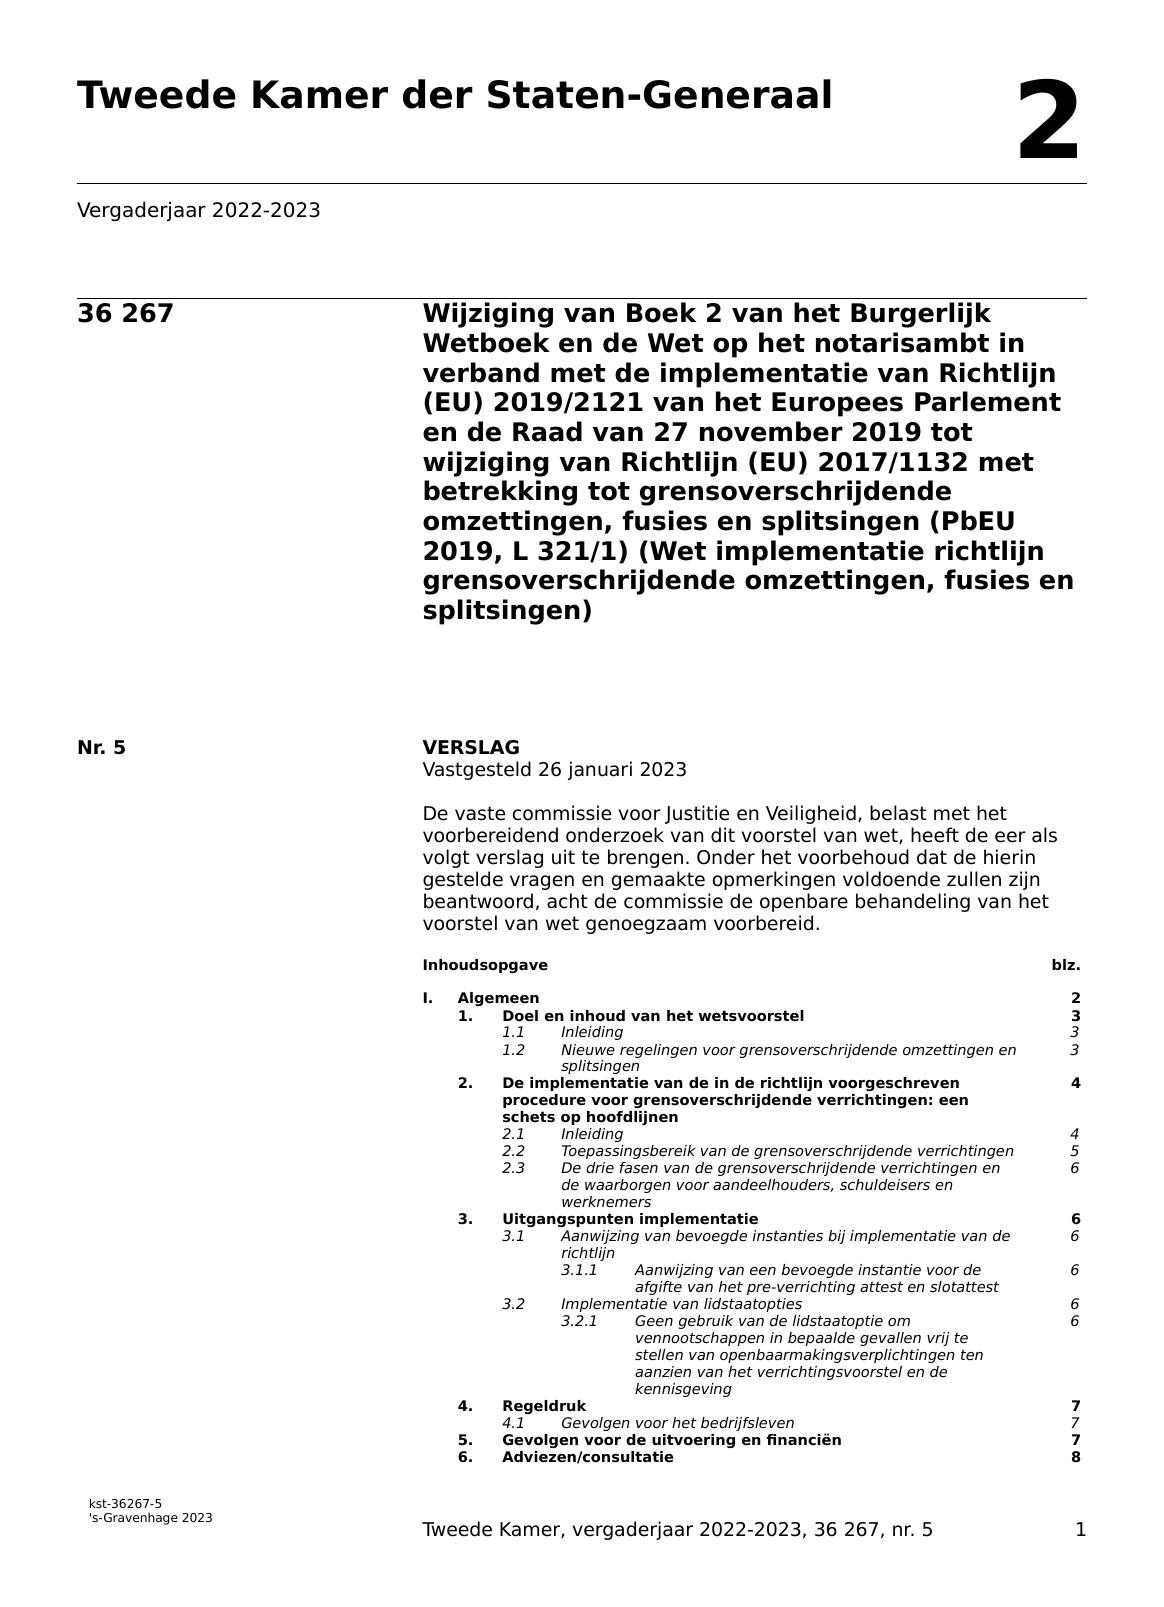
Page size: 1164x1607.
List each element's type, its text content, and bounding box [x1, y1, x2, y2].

table_cell [422, 1262, 452, 1296]
text kst-36267-5 [88, 1497, 323, 1511]
table_cell [422, 1211, 452, 1228]
table_cell [452, 1143, 496, 1160]
text 's-Gravenhage 2023 [88, 1511, 323, 1525]
table_cell 2. [452, 1075, 496, 1126]
table_cell Nieuwe regelingen voor grensoverschrijdende omzettingen en splitsingen [555, 1041, 1027, 1075]
table_cell [422, 1313, 452, 1398]
table_cell [452, 1228, 496, 1262]
table_cell 1.2 [496, 1041, 555, 1075]
table_cell [422, 1415, 452, 1432]
table_header Tweede Kamer der Staten-Generaal [77, 59, 886, 183]
table_cell Implementatie van lidstaatopties [555, 1296, 1027, 1313]
table_cell [422, 1398, 452, 1415]
table_cell Regeldruk [496, 1398, 1027, 1415]
table_cell [422, 1449, 452, 1466]
table_cell 1. [452, 1008, 496, 1024]
table_cell [452, 1160, 496, 1211]
table_cell Inleiding [555, 1126, 1027, 1143]
table_cell 4 [1028, 1126, 1087, 1143]
subtitle Nr. 5 VERSLAG [77, 737, 1087, 758]
table_cell 6 [1028, 1313, 1087, 1398]
table_cell 3.2 [496, 1296, 555, 1313]
table_cell 7 [1028, 1415, 1087, 1432]
table_cell 3 [1028, 1041, 1087, 1075]
table_cell [422, 1160, 452, 1211]
table_cell [422, 974, 452, 990]
table_cell 2 [1028, 990, 1087, 1007]
table_cell 5 [1028, 1143, 1087, 1160]
table_cell [452, 1296, 496, 1313]
table_cell 3.2.1 [555, 1313, 629, 1398]
table_cell [1028, 974, 1087, 990]
table_header 2 [886, 59, 1087, 183]
table_cell [422, 1296, 452, 1313]
table_cell De drie fasen van de grensoverschrijdende verrichtingen en de waarborgen voor aandeelhouders, schuldeisers en werknemers [555, 1160, 1027, 1211]
table_cell [422, 1126, 452, 1143]
table_cell 8 [1028, 1449, 1087, 1466]
table_cell 3 [1028, 1008, 1087, 1024]
table_cell [422, 1041, 452, 1075]
table_cell 2.2 [496, 1143, 555, 1160]
table_cell 1.1 [496, 1024, 555, 1041]
table_cell [629, 974, 1027, 990]
table_cell [452, 1041, 496, 1075]
table_cell I. [422, 990, 452, 1007]
table_cell 7 [1028, 1432, 1087, 1449]
table_cell 2.1 [496, 1126, 555, 1143]
table_cell [452, 1313, 496, 1398]
table_cell 6. [452, 1449, 496, 1466]
subtitle 36 267 Wijziging van Boek 2 van het Burgerlijk Wetboek en de Wet op het notarisambt in verband met de implementatie van Richtlijn (EU) 2019/2121 van het Europees Parlement en de Raad van 27 november 2019 tot wijziging van Richtlijn (EU) 2017/1132 met betrekking tot grensoverschrijdende omzettingen, fusies en splitsingen (PbEU 2019, L 321/1) (Wet implementatie richtlijn grensoverschrijdende omzettingen, fusies en splitsingen) [77, 299, 1087, 626]
table_cell 2.3 [496, 1160, 555, 1211]
table_cell 6 [1028, 1228, 1087, 1262]
table_cell Gevolgen voor de uitvoering en financiën [496, 1432, 1027, 1449]
table_cell Aanwijzing van een bevoegde instantie voor de afgifte van het pre-verrichting attest en slotattest [629, 1262, 1027, 1296]
table_cell 5. [452, 1432, 496, 1449]
table_cell 3.1.1 [555, 1262, 629, 1296]
table_cell 3.1 [496, 1228, 555, 1262]
table_cell Vergaderjaar 2022-2023 [77, 184, 1087, 298]
table_cell [452, 1415, 496, 1432]
table_cell 4 [1028, 1075, 1087, 1126]
table_cell [496, 1262, 555, 1296]
table_cell [496, 974, 555, 990]
table_cell [555, 974, 629, 990]
table_cell [422, 1228, 452, 1262]
text De vaste commissie voor Justitie en Veiligheid, belast met het voorbereidend onderzoek van dit voorstel van wet, heeft de eer als volgt verslag uit te brengen. Onder het voorbehoud dat de hierin gestelde vragen en gemaakte opmerkingen voldoende zullen zijn beantwoord, acht de commissie de openbare behandeling van het voorstel van wet genoegzaam voorbereid. [422, 803, 1087, 934]
table_cell 3 [1028, 1024, 1087, 1041]
table_cell 7 [1028, 1398, 1087, 1415]
table_cell 3. [452, 1211, 496, 1228]
table_cell Uitgangspunten implementatie [496, 1211, 1027, 1228]
table_header blz. [1028, 956, 1087, 973]
table_cell Gevolgen voor het bedrijfsleven [555, 1415, 1027, 1432]
table_cell [452, 974, 496, 990]
table_cell [422, 1075, 452, 1126]
table_cell 6 [1028, 1211, 1087, 1228]
table_cell Aanwijzing van bevoegde instanties bij implementatie van de richtlijn [555, 1228, 1027, 1262]
table_cell De implementatie van de in de richtlijn voorgeschreven procedure voor grensoverschrijdende verrichtingen: een schets op hoofdlijnen [496, 1075, 1027, 1126]
table_cell [422, 1432, 452, 1449]
table_cell Adviezen/consultatie [496, 1449, 1027, 1466]
table_cell [422, 1024, 452, 1041]
table_cell 4.1 [496, 1415, 555, 1432]
table_cell [496, 1313, 555, 1398]
table_cell [452, 1126, 496, 1143]
table_header Inhoudsopgave [422, 956, 1027, 973]
table_cell 6 [1028, 1262, 1087, 1296]
table_cell 6 [1028, 1160, 1087, 1211]
table_cell Inleiding [555, 1024, 1027, 1041]
table_cell 4. [452, 1398, 496, 1415]
table_cell [422, 1143, 452, 1160]
table_cell [452, 1024, 496, 1041]
table_cell 6 [1028, 1296, 1087, 1313]
table_cell Geen gebruik van de lidstaatoptie om vennootschappen in bepaalde gevallen vrij te stellen van openbaarmakingsverplichtingen ten aanzien van het verrichtingsvoorstel en de kennisgeving [629, 1313, 1027, 1398]
table_cell Doel en inhoud van het wetsvoorstel [496, 1008, 1027, 1024]
table_cell Algemeen [452, 990, 1027, 1007]
table_cell [452, 1262, 496, 1296]
table_cell [422, 1008, 452, 1024]
table_cell Toepassingsbereik van de grensoverschrijdende verrichtingen [555, 1143, 1027, 1160]
text Vastgesteld 26 januari 2023 [422, 758, 1087, 781]
